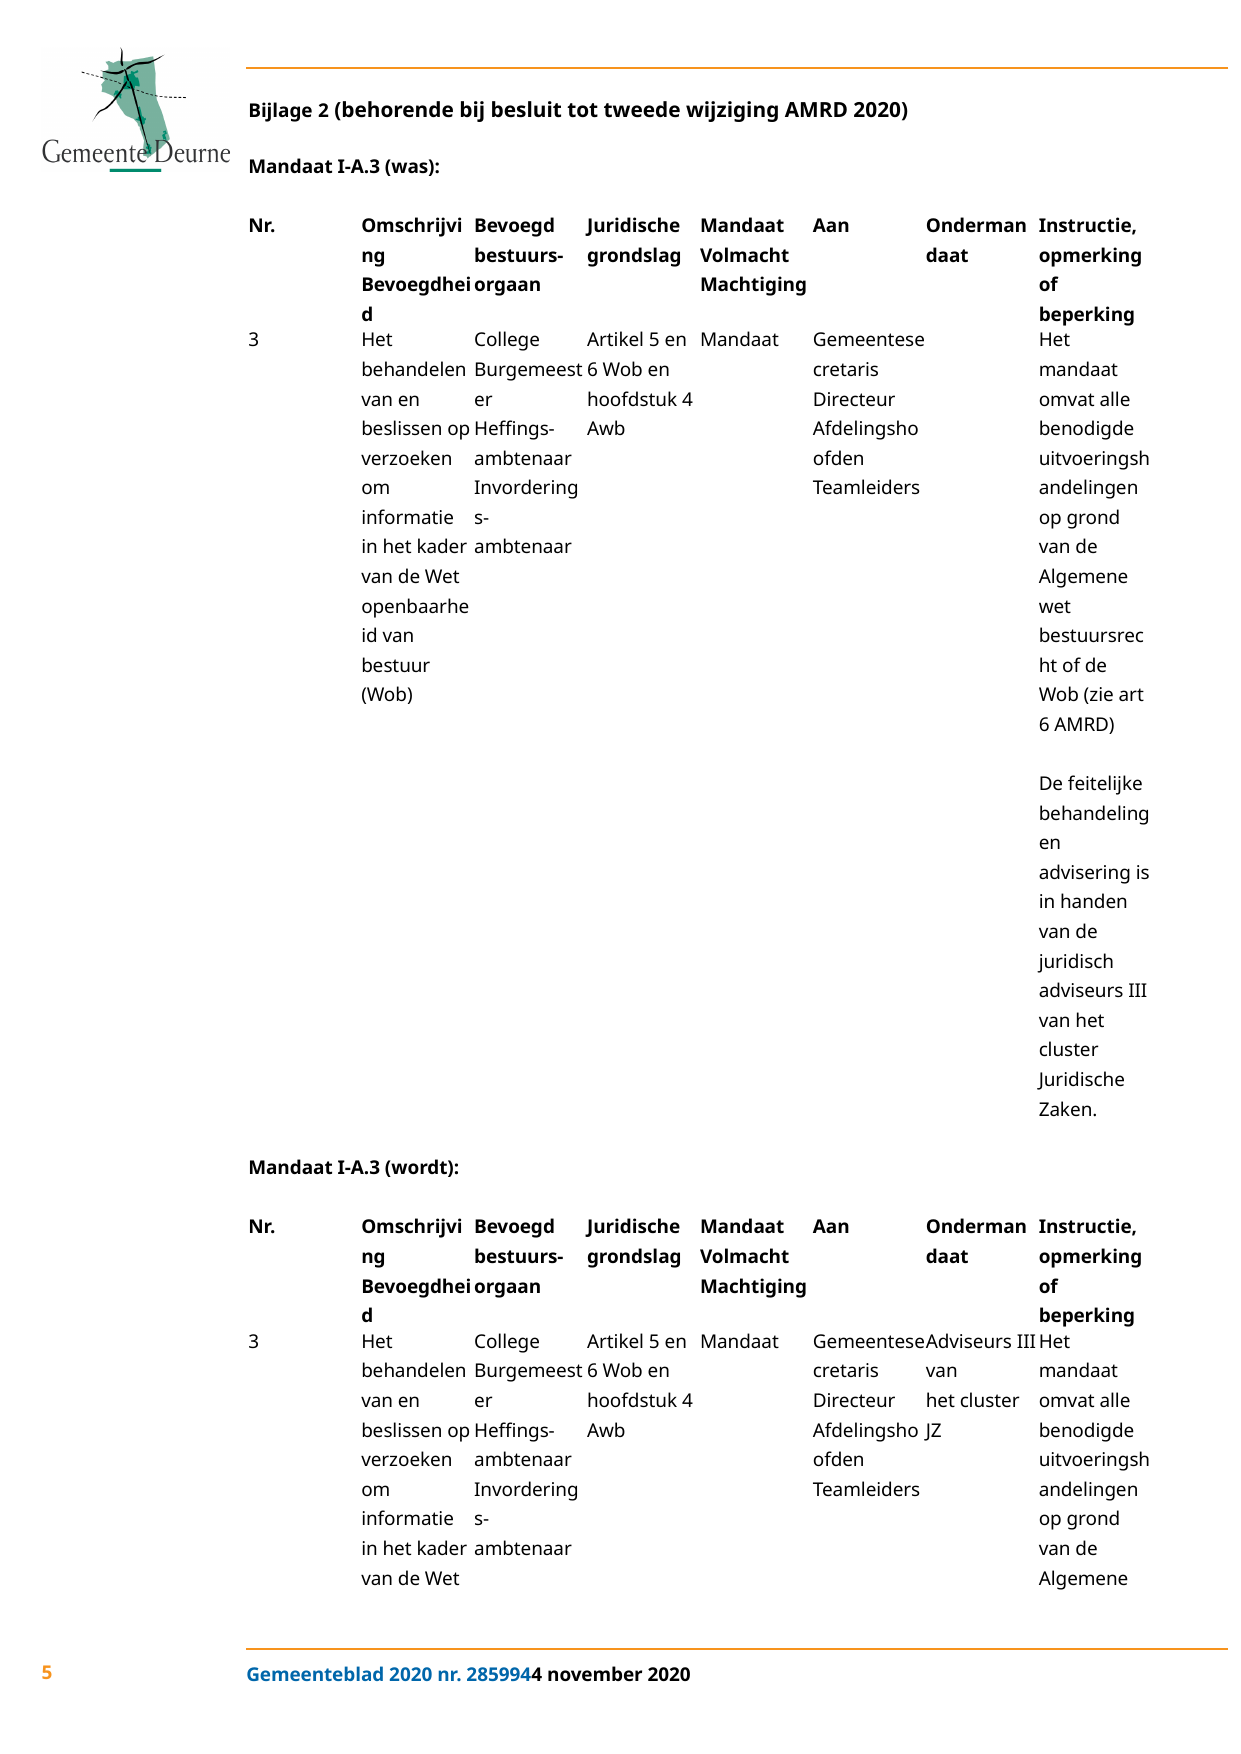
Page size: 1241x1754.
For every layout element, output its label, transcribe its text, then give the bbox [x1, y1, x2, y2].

picture [41, 47, 231, 172]
table_header Juridische grondslag [587, 212, 700, 327]
table_cell 3 [248, 1328, 361, 1591]
table_header Bevoegd bestuurs-orgaan [474, 1214, 587, 1328]
table_header Omschrijving Bevoegdheid [361, 1214, 474, 1328]
table_cell College Burgemeester Heffings- ambtenaar Invorderings-ambtenaar [474, 1328, 587, 1591]
table_cell Het behandelen van en beslissen op verzoeken om informatie in het kader van de Wet [361, 1328, 474, 1591]
table_cell Het behandelen van en beslissen op verzoeken om informatie in het kader van de Wet openbaarheid van bestuur (Wob) [361, 327, 474, 1122]
table_header Ondermandaat [926, 212, 1038, 327]
table_header Mandaat Volmacht Machtiging [700, 212, 813, 327]
table_header Bevoegd bestuurs-orgaan [474, 212, 587, 327]
table_header Aan [813, 212, 926, 327]
table_cell Mandaat [700, 1328, 813, 1591]
table_cell Adviseurs III van het cluster JZ [926, 1328, 1038, 1591]
table_header Instructie, opmerking of beperking [1039, 212, 1152, 327]
table_header Nr. [248, 212, 361, 327]
table_header Mandaat Volmacht Machtiging [700, 1214, 813, 1328]
table_header Omschrijving Bevoegdheid [361, 212, 474, 327]
table_header Juridische grondslag [587, 1214, 700, 1328]
table_header Nr. [248, 1214, 361, 1328]
text Mandaat I-A.3 (wordt): [248, 1154, 1152, 1180]
table_cell Het mandaat omvat alle benodigde uitvoeringshandelingen op grond van de Algemene [1039, 1328, 1152, 1591]
table_header Aan [813, 1214, 926, 1328]
text Mandaat I-A.3 (was): [248, 153, 1152, 179]
table_cell 3 [248, 327, 361, 1122]
table_cell Mandaat [700, 327, 813, 1122]
table_header Instructie, opmerking of beperking [1039, 1214, 1152, 1328]
table_cell Het mandaat omvat alle benodigde uitvoeringshandelingen op grond van de Algemene wet bestuursrecht of de Wob (zie art 6 AMRD) De feitelijke behandeling en advisering is in handen van de juridisch adviseurs III van het cluster Juridische Zaken. [1039, 327, 1152, 1122]
table_cell Artikel 5 en 6 Wob en hoofdstuk 4 Awb [587, 1328, 700, 1591]
table_cell [926, 327, 1038, 1122]
table_cell Gemeentesecretaris Directeur Afdelingshoofden Teamleiders [813, 1328, 926, 1591]
table_cell Artikel 5 en 6 Wob en hoofdstuk 4 Awb [587, 327, 700, 1122]
table_header Ondermandaat [926, 1214, 1038, 1328]
table_cell Gemeentesecretaris Directeur Afdelingshoofden Teamleiders [813, 327, 926, 1122]
table_cell College Burgemeester Heffings- ambtenaar Invorderings-ambtenaar [474, 327, 587, 1122]
text Bijlage 2 (behorende bij besluit tot tweede wijziging AMRD 2020) [248, 95, 1152, 123]
